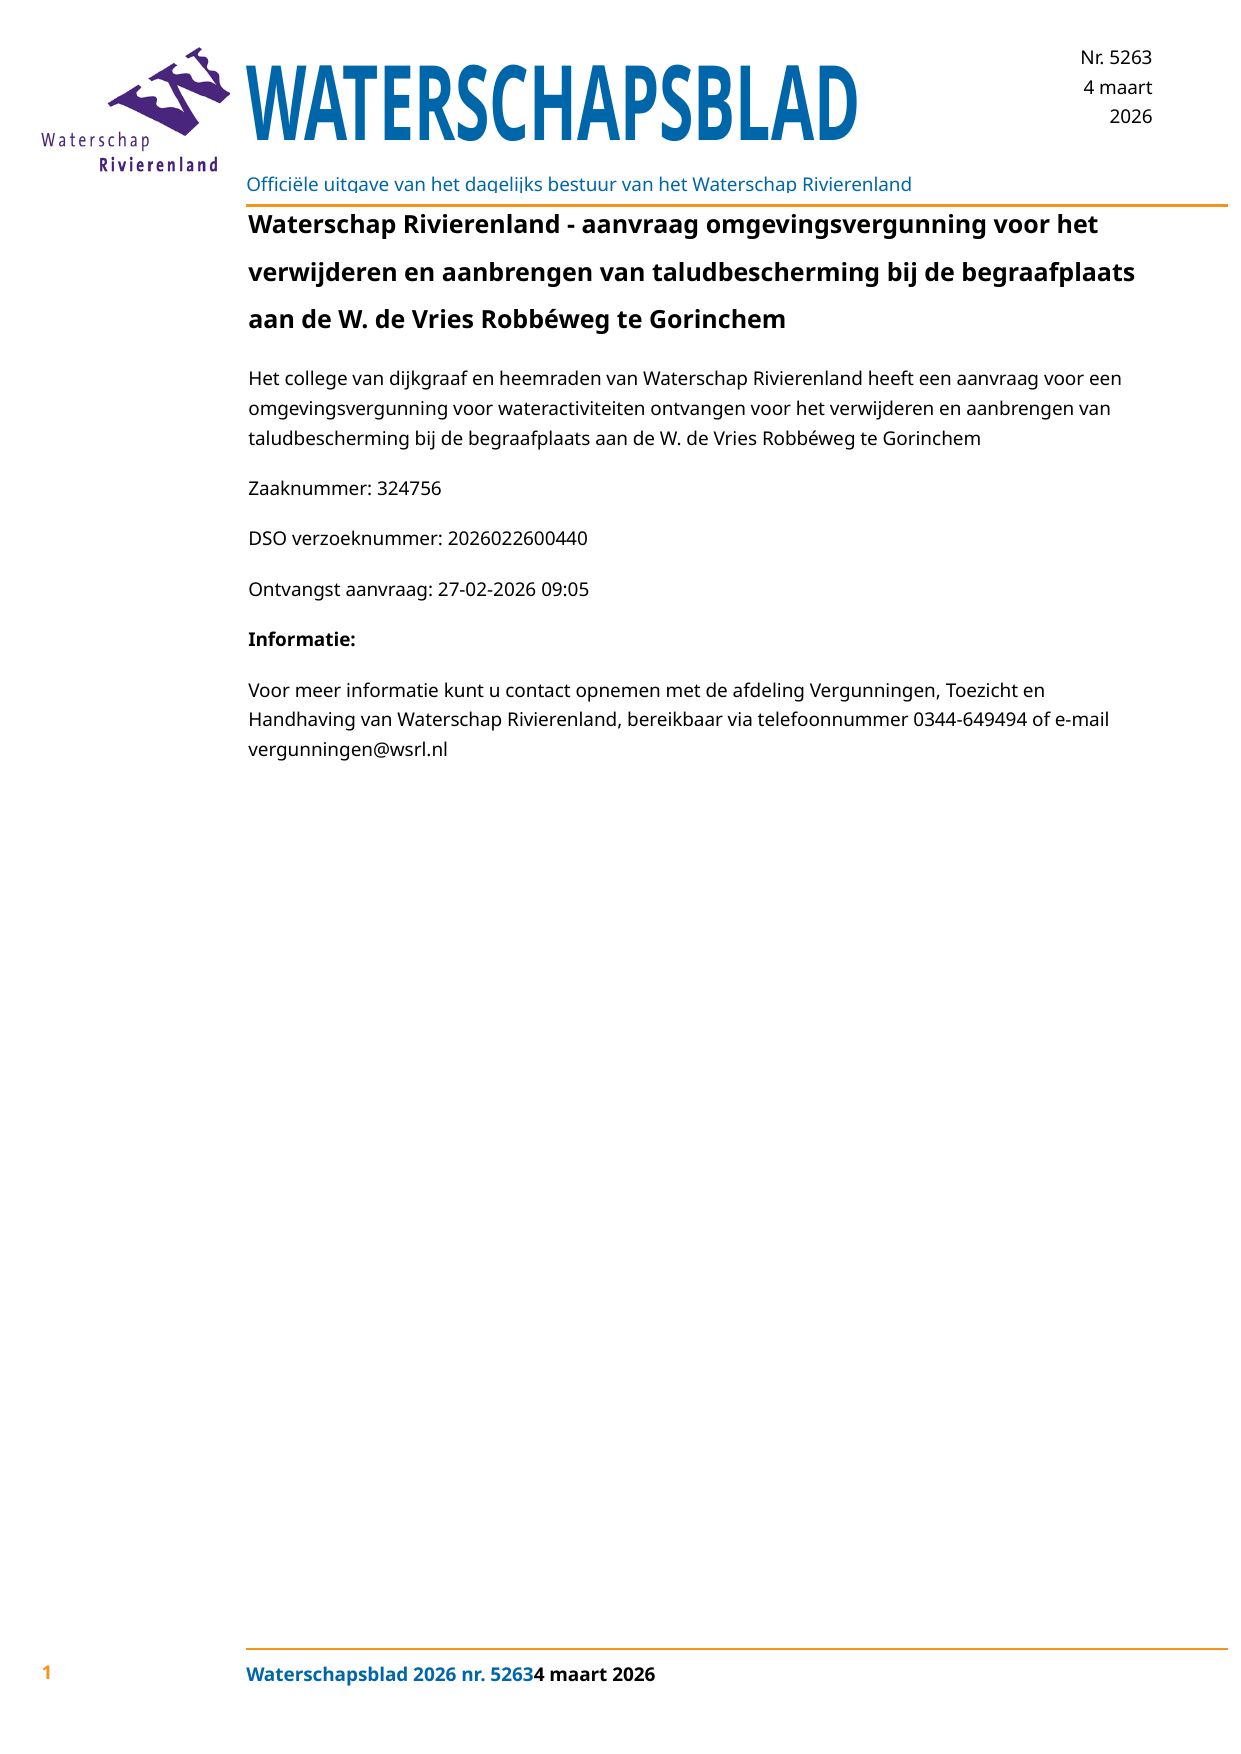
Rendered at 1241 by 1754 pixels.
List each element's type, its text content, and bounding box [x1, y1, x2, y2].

picture [41, 47, 231, 172]
text Informatie: [248, 626, 1152, 652]
text Waterschap Rivierenland - aanvraag omgevingsvergunning voor het verwijderen en aanbrengen van taludbescherming bij de begraafplaats aan de W. de Vries Robbéweg te Gorinchem [248, 207, 1152, 336]
text Het college van dijkgraaf en heemraden van Waterschap Rivierenland heeft een aanvraag voor een omgevingsvergunning voor wateractiviteiten ontvangen voor het verwijderen en aanbrengen van taludbescherming bij de begraafplaats aan de W. de Vries Robbéweg te Gorinchem [248, 366, 1152, 450]
text Zaaknummer: 324756 [248, 475, 1152, 501]
text DSO verzoeknummer: 2026022600440 [248, 526, 1152, 551]
text Ontvangst aanvraag: 27-02-2026 09:05 [248, 576, 1152, 602]
text Voor meer informatie kunt u contact opnemen met de afdeling Vergunningen, Toezicht en Handhaving van Waterschap Rivierenland, bereikbaar via telefoonnummer 0344-649494 of e-mail vergunningen@wsrl.nl [248, 677, 1152, 762]
